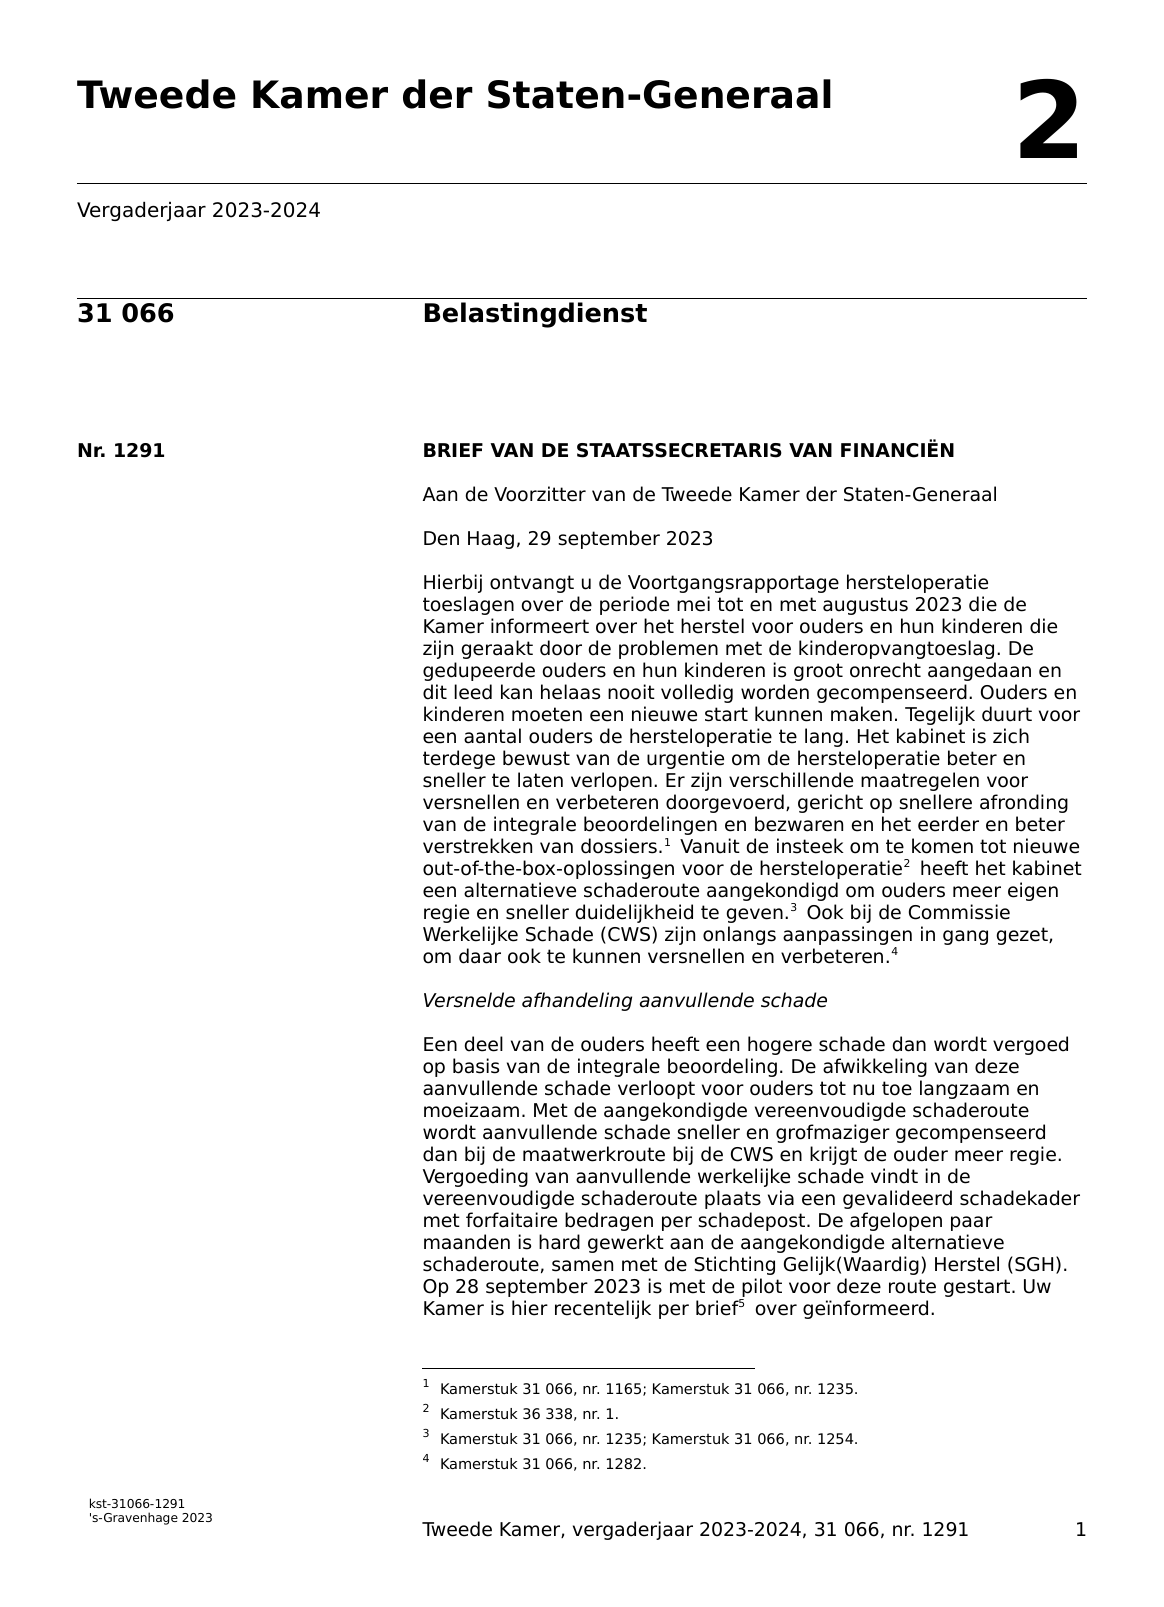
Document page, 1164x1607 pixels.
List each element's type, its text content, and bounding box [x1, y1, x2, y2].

table_cell Vergaderjaar 2023-2024 [77, 184, 1087, 298]
text Hierbij ontvangt u de Voortgangsrapportage hersteloperatie toeslagen over de periode mei tot en met augustus 2023 die de Kamer informeert over het herstel voor ouders en hun kinderen die zijn geraakt door de problemen met de kinderopvangtoeslag. De gedupeerde ouders en hun kinderen is groot onrecht aangedaan en dit leed kan helaas nooit volledig worden gecompenseerd. Ouders en kinderen moeten een nieuwe start kunnen maken. Tegelijk duurt voor een aantal ouders de hersteloperatie te lang. Het kabinet is zich terdege bewust van de urgentie om de hersteloperatie beter en sneller te laten verlopen. Er zijn verschillende maatregelen voor versnellen en verbeteren doorgevoerd, gericht op snellere afronding van de integrale beoordelingen en bezwaren en het eerder en beter verstrekken van dossiers. Vanuit de insteek om te komen tot nieuwe out-of-the-box-oplossingen voor de hersteloperatie heeft het kabinet een alternatieve schaderoute aangekondigd om ouders meer eigen regie en sneller duidelijkheid te geven. Ook bij de Commissie Werkelijke Schade (CWS) zijn onlangs aanpassingen in gang gezet, om daar ook te kunnen versnellen en verbeteren. [422, 572, 1087, 968]
table_header Tweede Kamer der Staten-Generaal [77, 59, 886, 183]
text Aan de Voorzitter van de Tweede Kamer der Staten-Generaal [422, 484, 1087, 506]
text 's-Gravenhage 2023 [88, 1511, 323, 1525]
text Een deel van de ouders heeft een hogere schade dan wordt vergoed op basis van de integrale beoordeling. De afwikkeling van deze aanvullende schade verloopt voor ouders tot nu toe langzaam en moeizaam. Met de aangekondigde vereenvoudigde schaderoute wordt aanvullende schade sneller en grofmaziger gecompenseerd dan bij de maatwerkroute bij de CWS en krijgt de ouder meer regie. Vergoeding van aanvullende werkelijke schade vindt in de vereenvoudigde schaderoute plaats via een gevalideerd schadekader met forfaitaire bedragen per schadepost. De afgelopen paar maanden is hard gewerkt aan de aangekondigde alternatieve schaderoute, samen met de Stichting Gelijk(Waardig) Herstel (SGH). Op 28 september 2023 is met de pilot voor deze route gestart. Uw Kamer is hier recentelijk per brief over geïnformeerd. [422, 1034, 1087, 1320]
text Kamerstuk 31 066, nr. 1282. [422, 1452, 1087, 1474]
text Den Haag, 29 september 2023 [422, 528, 1087, 550]
table_header 2 [886, 59, 1087, 183]
text Kamerstuk 31 066, nr. 1235; Kamerstuk 31 066, nr. 1254. [422, 1427, 1087, 1449]
text kst-31066-1291 [88, 1497, 323, 1511]
text Kamerstuk 36 338, nr. 1. [422, 1402, 1087, 1424]
subtitle 31 066 Belastingdienst [77, 299, 1087, 329]
text Kamerstuk 31 066, nr. 1165; Kamerstuk 31 066, nr. 1235. [422, 1377, 1087, 1399]
subtitle Versnelde afhandeling aanvullende schade [422, 990, 1087, 1012]
subtitle Nr. 1291 BRIEF VAN DE STAATSSECRETARIS VAN FINANCIËN [77, 440, 1087, 462]
